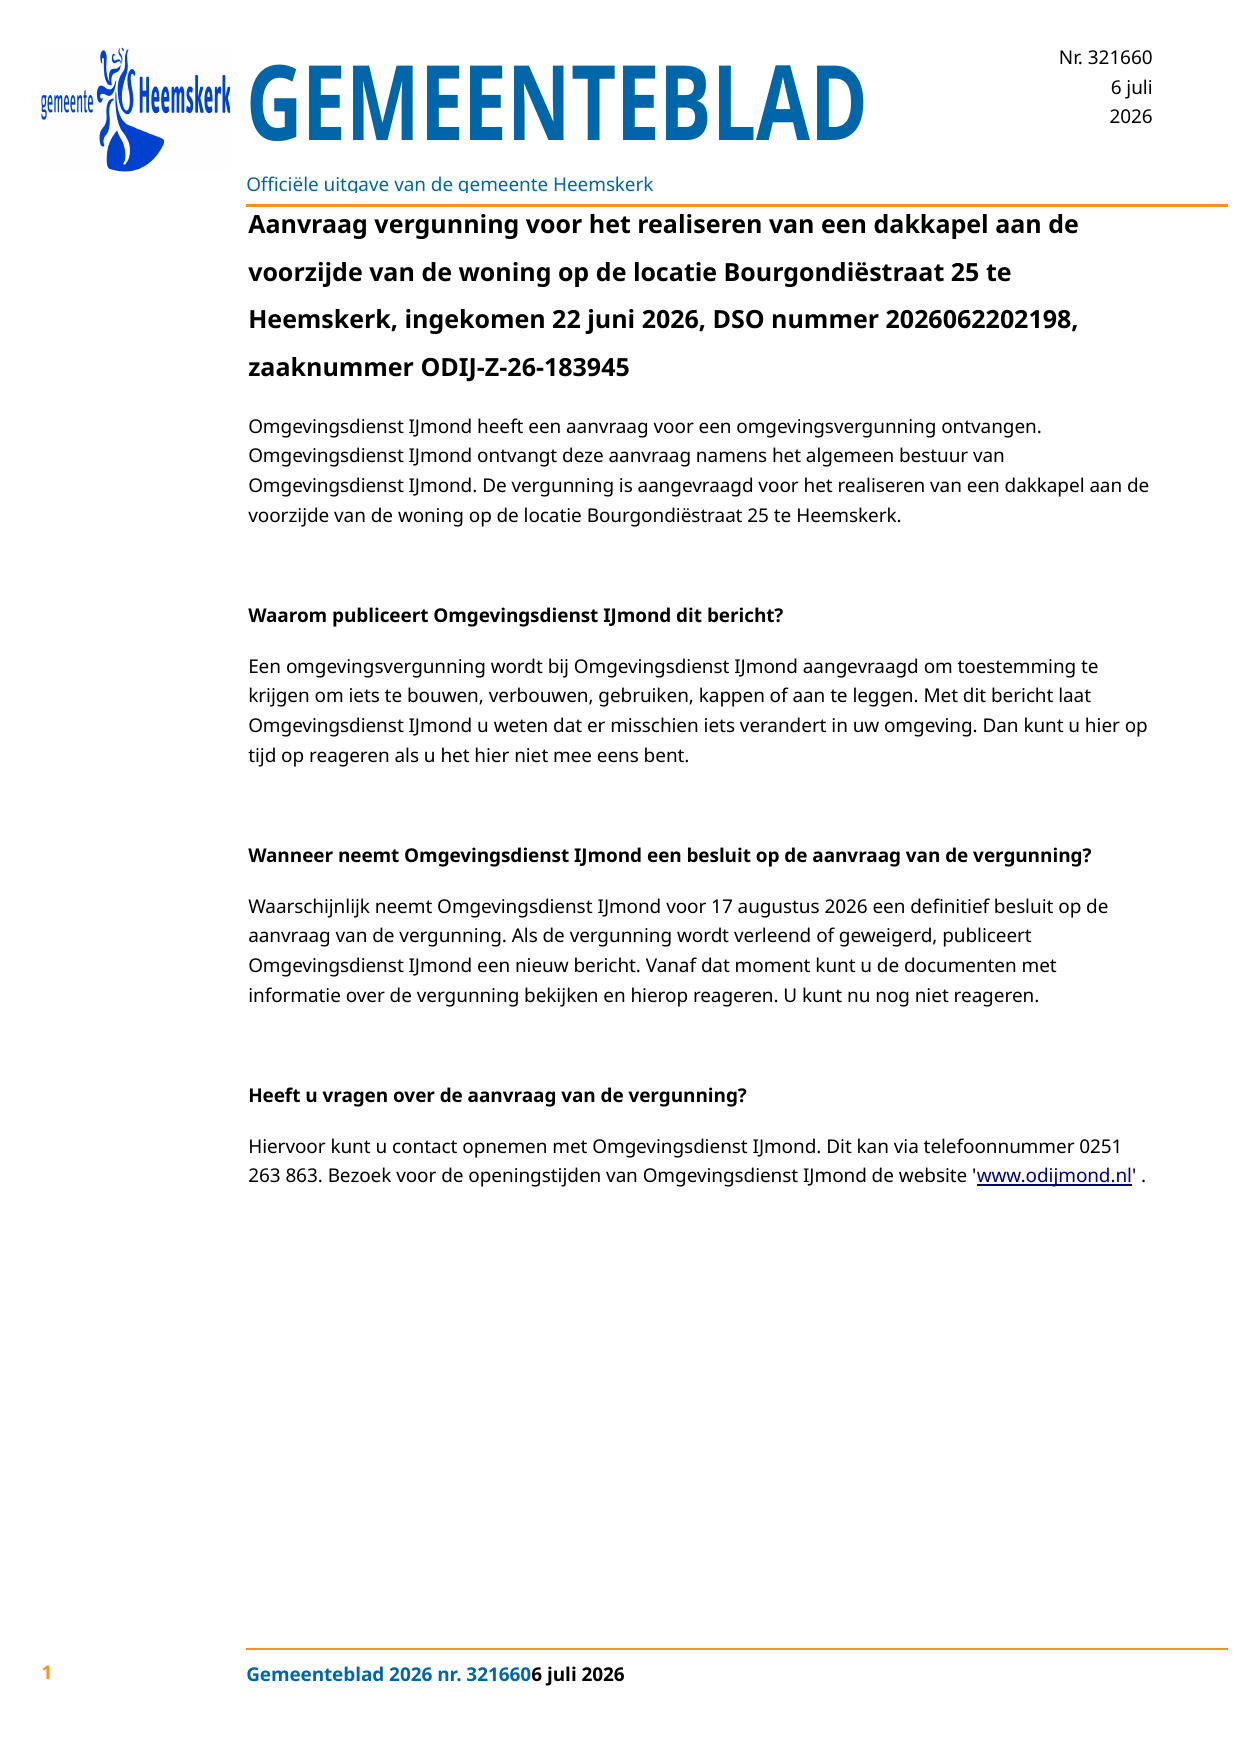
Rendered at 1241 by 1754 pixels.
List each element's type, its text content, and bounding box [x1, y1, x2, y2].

text Waarom publiceert Omgevingsdienst IJmond dit bericht? [248, 603, 1152, 628]
text Wanneer neemt Omgevingsdienst IJmond een besluit op de aanvraag van de vergunning? [248, 843, 1152, 868]
text Waarschijnlijk neemt Omgevingsdienst IJmond voor 17 augustus 2026 een definitief besluit op de aanvraag van de vergunning. Als de vergunning wordt verleend of geweigerd, publiceert Omgevingsdienst IJmond een nieuw bericht. Vanaf dat moment kunt u de documenten met informatie over de vergunning bekijken en hierop reageren. U kunt nu nog niet reageren. [248, 893, 1152, 1008]
text Hiervoor kunt u contact opnemen met Omgevingsdienst IJmond. Dit kan via telefoonnummer 0251 263 863. Bezoek voor de openingstijden van Omgevingsdienst IJmond de website 'www.odijmond.nl' . [248, 1133, 1152, 1188]
picture [41, 47, 231, 172]
text Omgevingsdienst IJmond heeft een aanvraag voor een omgevingsvergunning ontvangen. Omgevingsdienst IJmond ontvangt deze aanvraag namens het algemeen bestuur van Omgevingsdienst IJmond. De vergunning is aangevraagd voor het realiseren van een dakkapel aan de voorzijde van de woning op de locatie Bourgondiëstraat 25 te Heemskerk. [248, 413, 1152, 528]
text Aanvraag vergunning voor het realiseren van een dakkapel aan de voorzijde van de woning op de locatie Bourgondiëstraat 25 te Heemskerk, ingekomen 22 juni 2026, DSO nummer 2026062202198, zaaknummer ODIJ-Z-26-183945 [248, 207, 1152, 384]
text Heeft u vragen over de aanvraag van de vergunning? [248, 1083, 1152, 1108]
text Een omgevingsvergunning wordt bij Omgevingsdienst IJmond aangevraagd om toestemming te krijgen om iets te bouwen, verbouwen, gebruiken, kappen of aan te leggen. Met dit bericht laat Omgevingsdienst IJmond u weten dat er misschien iets verandert in uw omgeving. Dan kunt u hier op tijd op reageren als u het hier niet mee eens bent. [248, 653, 1152, 768]
